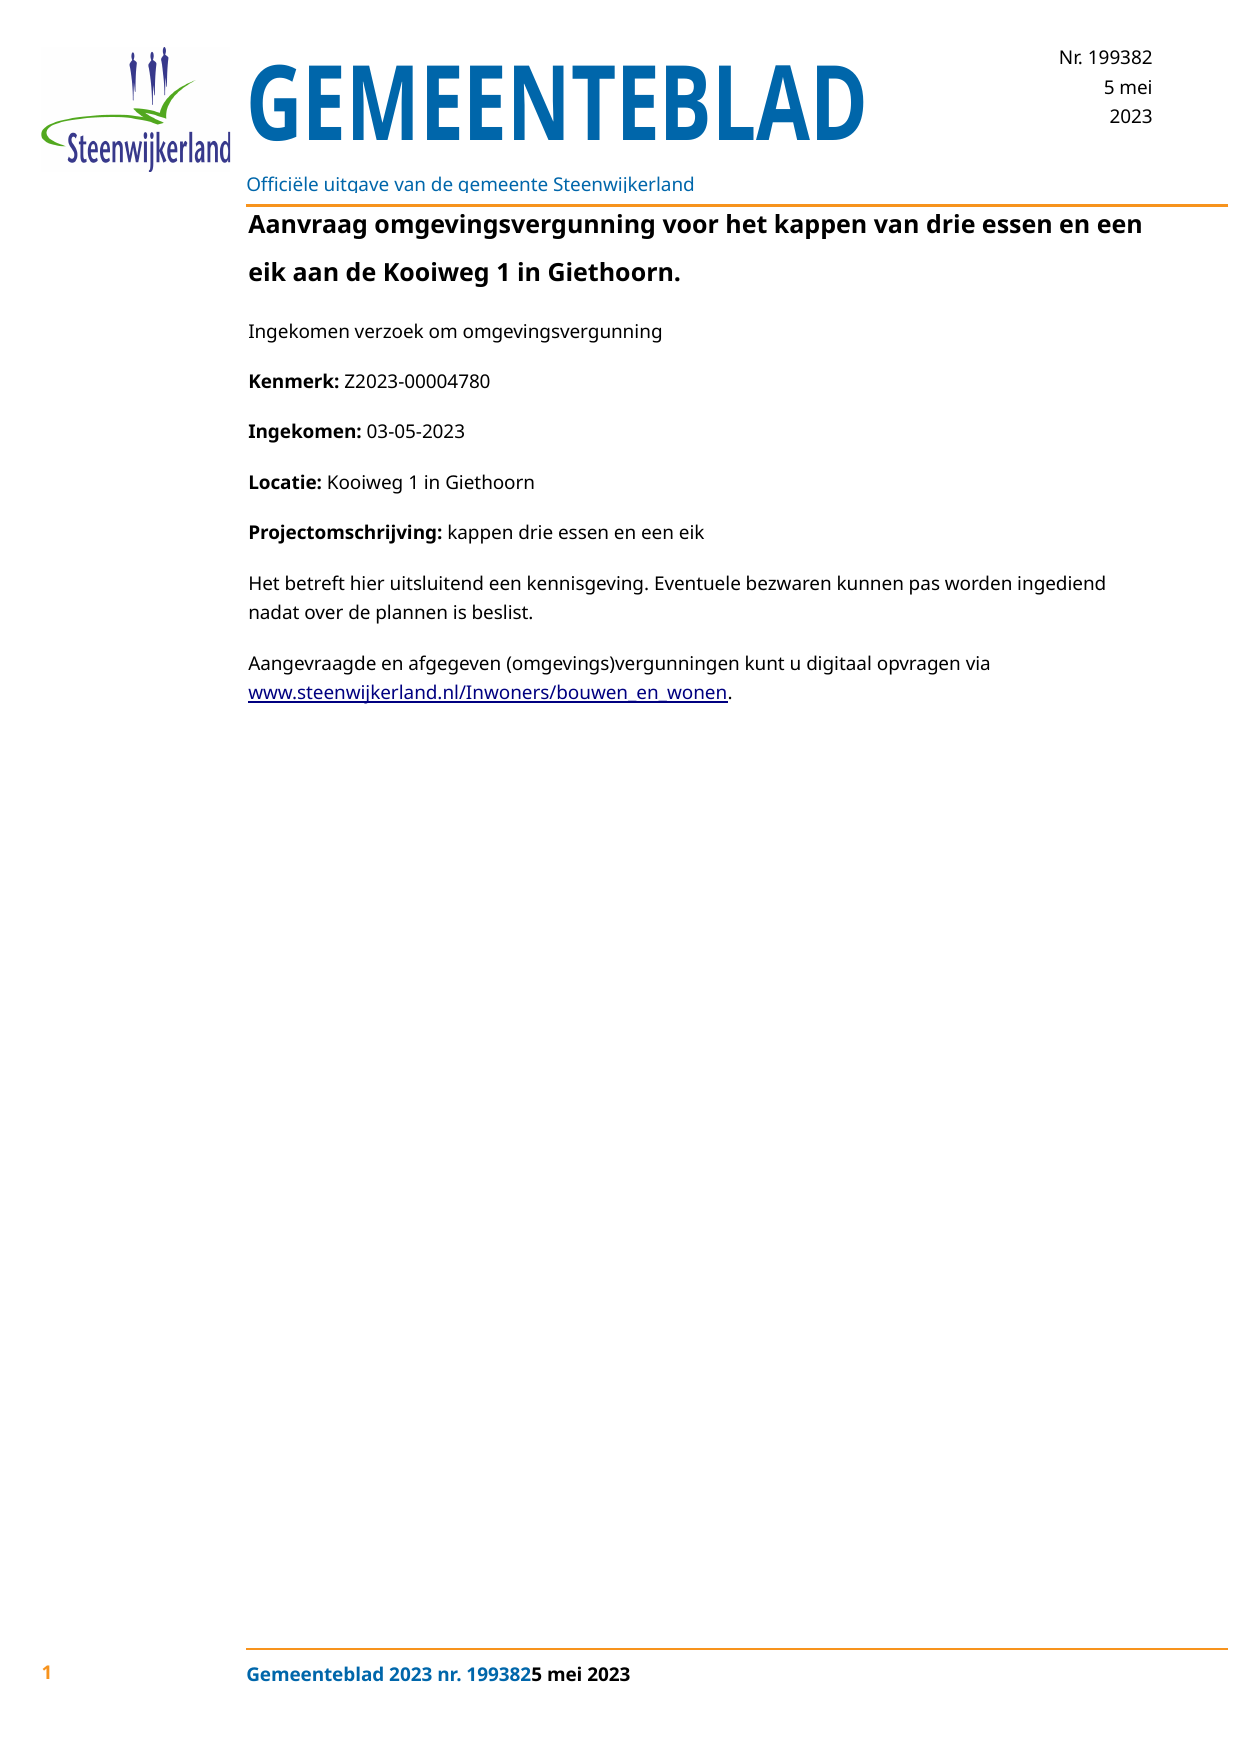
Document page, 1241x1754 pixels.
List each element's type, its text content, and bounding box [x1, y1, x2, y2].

text Het betreft hier uitsluitend een kennisgeving. Eventuele bezwaren kunnen pas worden ingediend nadat over de plannen is beslist. [248, 570, 1152, 625]
picture [41, 47, 231, 172]
text Projectomschrijving: kappen drie essen en een eik [248, 519, 1152, 545]
text Aangevraagde en afgegeven (omgevings)vergunningen kunt u digitaal opvragen via www.steenwijkerland.nl/Inwoners/bouwen_en_wonen. [248, 650, 1152, 705]
text Locatie: Kooiweg 1 in Giethoorn [248, 469, 1152, 495]
text Ingekomen: 03-05-2023 [248, 419, 1152, 444]
text Ingekomen verzoek om omgevingsvergunning [248, 318, 1152, 344]
text Aanvraag omgevingsvergunning voor het kappen van drie essen en een eik aan de Kooiweg 1 in Giethoorn. [248, 207, 1152, 288]
text Kenmerk: Z2023-00004780 [248, 368, 1152, 394]
